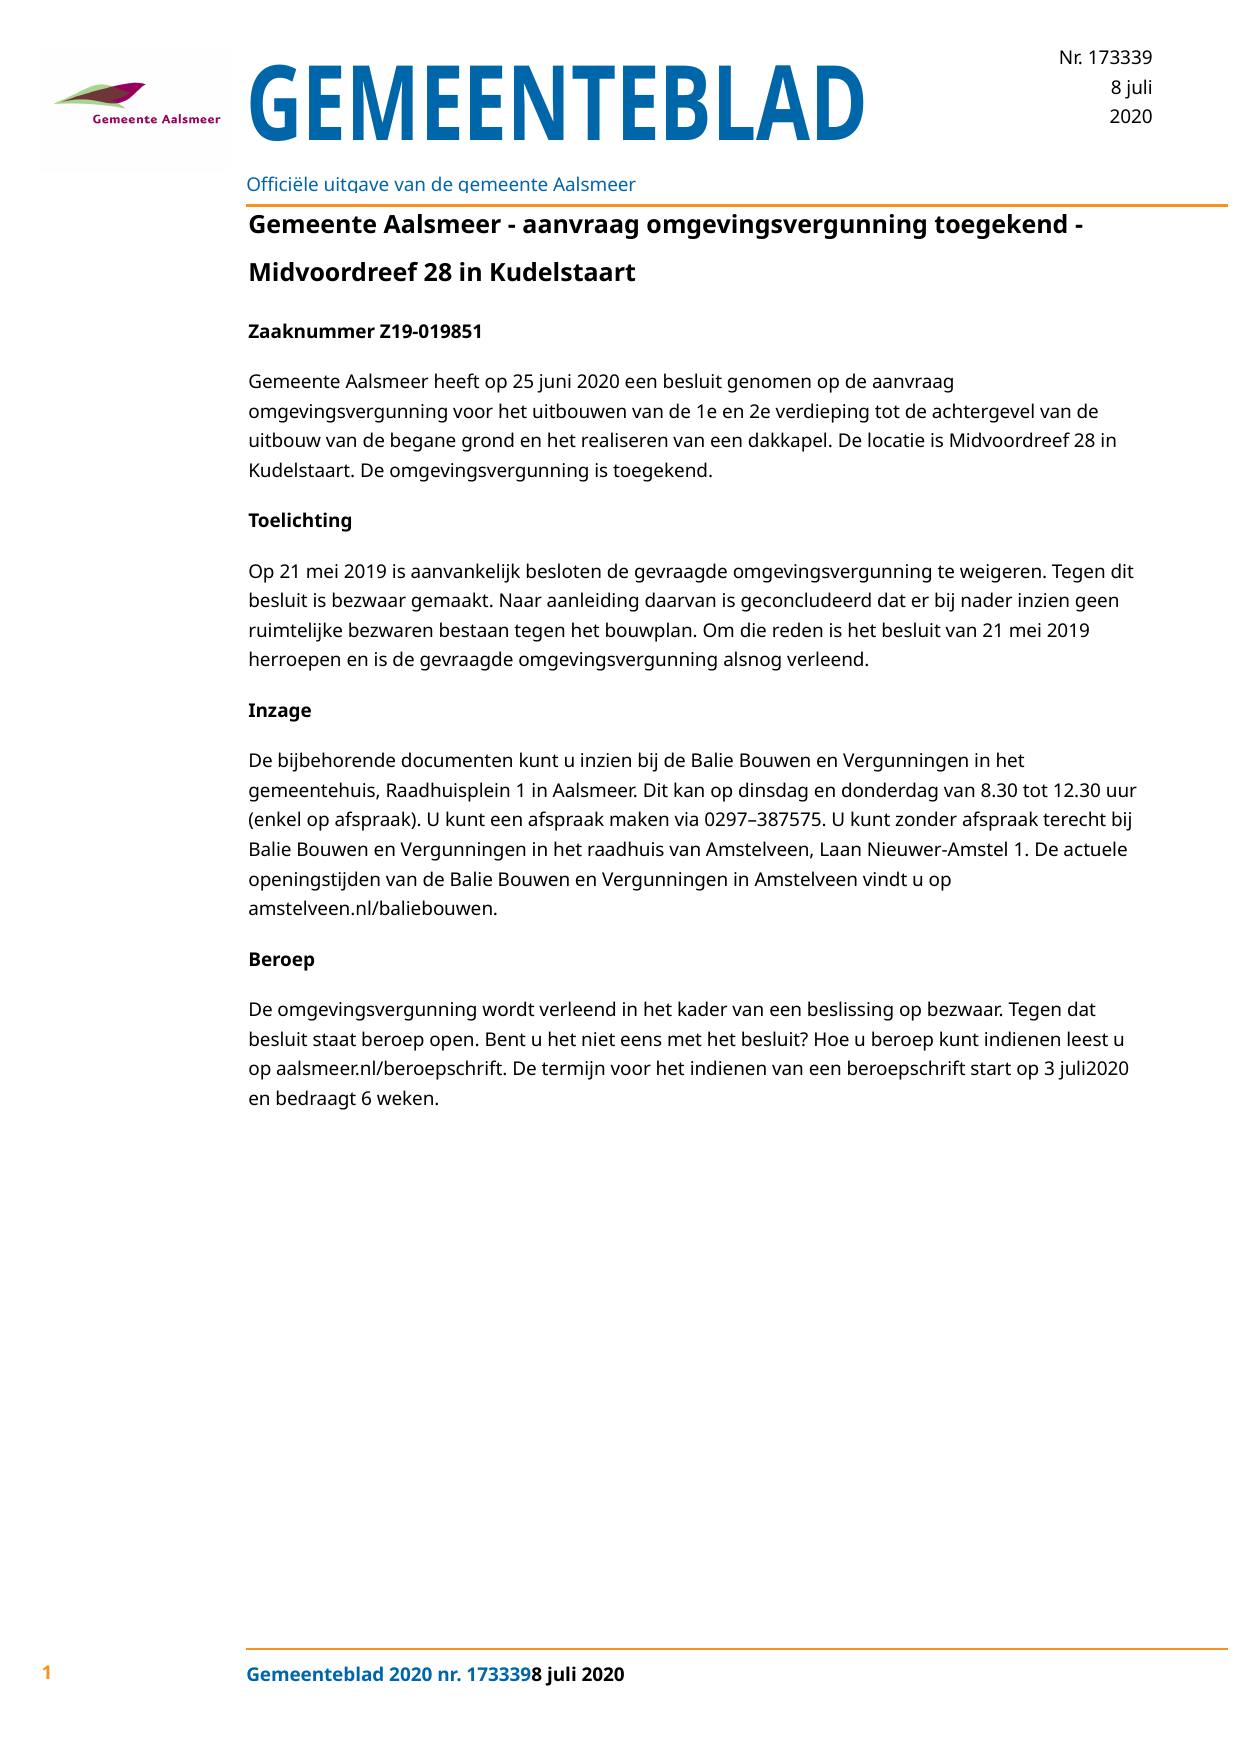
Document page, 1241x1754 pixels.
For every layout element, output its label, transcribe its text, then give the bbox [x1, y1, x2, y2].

text De bijbehorende documenten kunt u inzien bij de Balie Bouwen en Vergunningen in het gemeentehuis, Raadhuisplein 1 in Aalsmeer. Dit kan op dinsdag en donderdag van 8.30 tot 12.30 uur (enkel op afspraak). U kunt een afspraak maken via 0297–387575. U kunt zonder afspraak terecht bij Balie Bouwen en Vergunningen in het raadhuis van Amstelveen, Laan Nieuwer-Amstel 1. De actuele openingstijden van de Balie Bouwen en Vergunningen in Amstelveen vindt u op amstelveen.nl/baliebouwen. [248, 747, 1152, 921]
text De omgevingsvergunning wordt verleend in het kader van een beslissing op bezwaar. Tegen dat besluit staat beroep open. Bent u het niet eens met het besluit? Hoe u beroep kunt indienen leest u op aalsmeer.nl/beroepschrift. De termijn voor het indienen van een beroepschrift start op 3 juli2020 en bedraagt 6 weken. [248, 996, 1152, 1111]
text Gemeente Aalsmeer - aanvraag omgevingsvergunning toegekend - Midvoordreef 28 in Kudelstaart [248, 207, 1152, 288]
text Beroep [248, 946, 1152, 972]
text Inzage [248, 697, 1152, 723]
picture [41, 47, 231, 172]
text Gemeente Aalsmeer heeft op 25 juni 2020 een besluit genomen op de aanvraag omgevingsvergunning voor het uitbouwen van de 1e en 2e verdieping tot de achtergevel van de uitbouw van de begane grond en het realiseren van een dakkapel. De locatie is Midvoordreef 28 in Kudelstaart. De omgevingsvergunning is toegekend. [248, 368, 1152, 483]
text Op 21 mei 2019 is aanvankelijk besloten de gevraagde omgevingsvergunning te weigeren. Tegen dit besluit is bezwaar gemaakt. Naar aanleiding daarvan is geconcludeerd dat er bij nader inzien geen ruimtelijke bezwaren bestaan tegen het bouwplan. Om die reden is het besluit van 21 mei 2019 herroepen en is de gevraagde omgevingsvergunning alsnog verleend. [248, 558, 1152, 672]
text Toelichting [248, 507, 1152, 533]
text Zaaknummer Z19-019851 [248, 318, 1152, 344]
